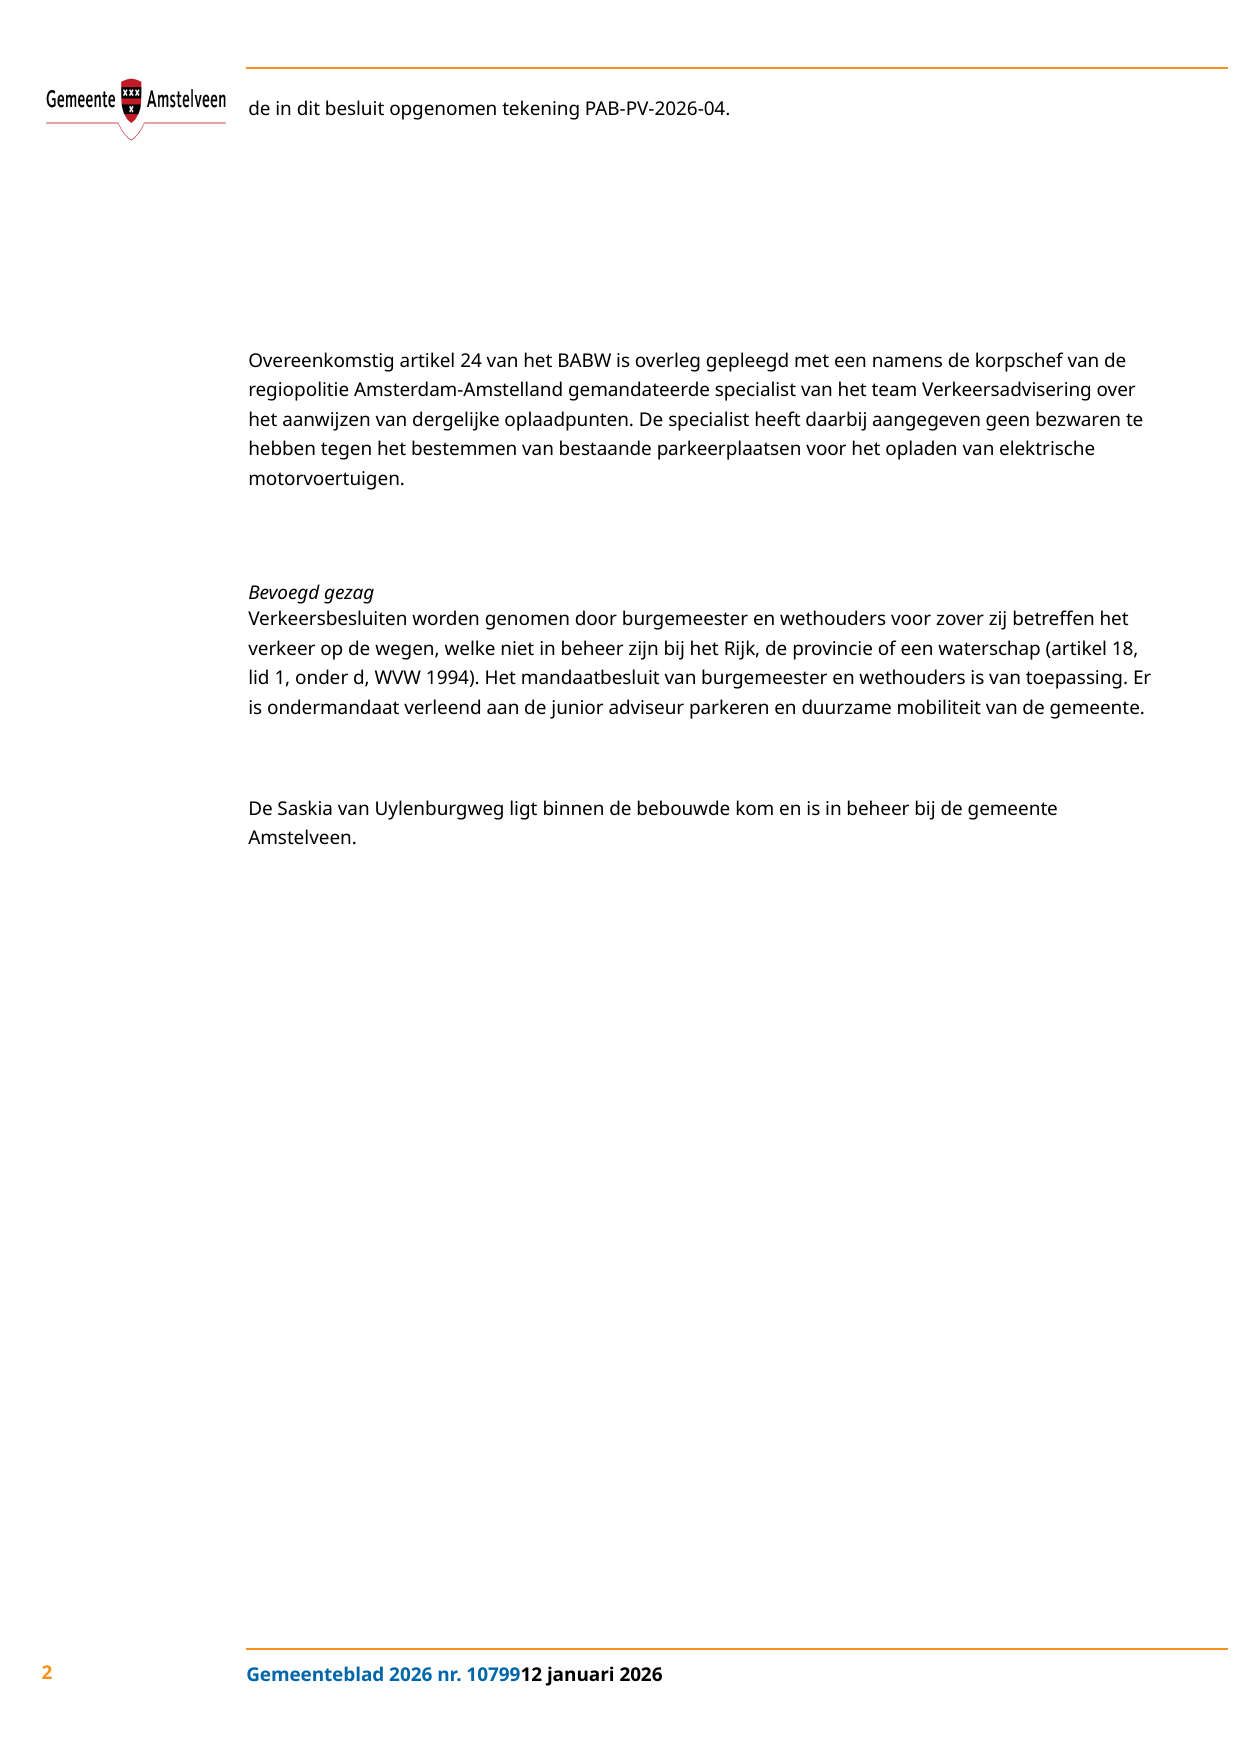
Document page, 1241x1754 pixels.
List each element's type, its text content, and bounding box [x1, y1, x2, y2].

text Bevoegd gezag [248, 579, 1152, 605]
text Verkeersbesluiten worden genomen door burgemeester en wethouders voor zover zij betreffen het verkeer op de wegen, welke niet in beheer zijn bij het Rijk, de provincie of een waterschap (artikel 18, lid 1, onder d, WVW 1994). Het mandaatbesluit van burgemeester en wethouders is van toepassing. Er is ondermandaat verleend aan de junior adviseur parkeren en duurzame mobiliteit van de gemeente. [248, 605, 1152, 720]
picture [41, 47, 231, 172]
text Overeenkomstig artikel 24 van het BABW is overleg gepleegd met een namens de korpschef van de regiopolitie Amsterdam-Amstelland gemandateerde specialist van het team Verkeersadvisering over het aanwijzen van dergelijke oplaadpunten. De specialist heeft daarbij aangegeven geen bezwaren te hebben tegen het bestemmen van bestaande parkeerplaatsen voor het opladen van elektrische motorvoertuigen. [248, 347, 1152, 491]
text de in dit besluit opgenomen tekening PAB-PV-2026-04. [248, 95, 1152, 121]
text De Saskia van Uylenburgweg ligt binnen de bebouwde kom en is in beheer bij de gemeente Amstelveen. [248, 795, 1152, 850]
